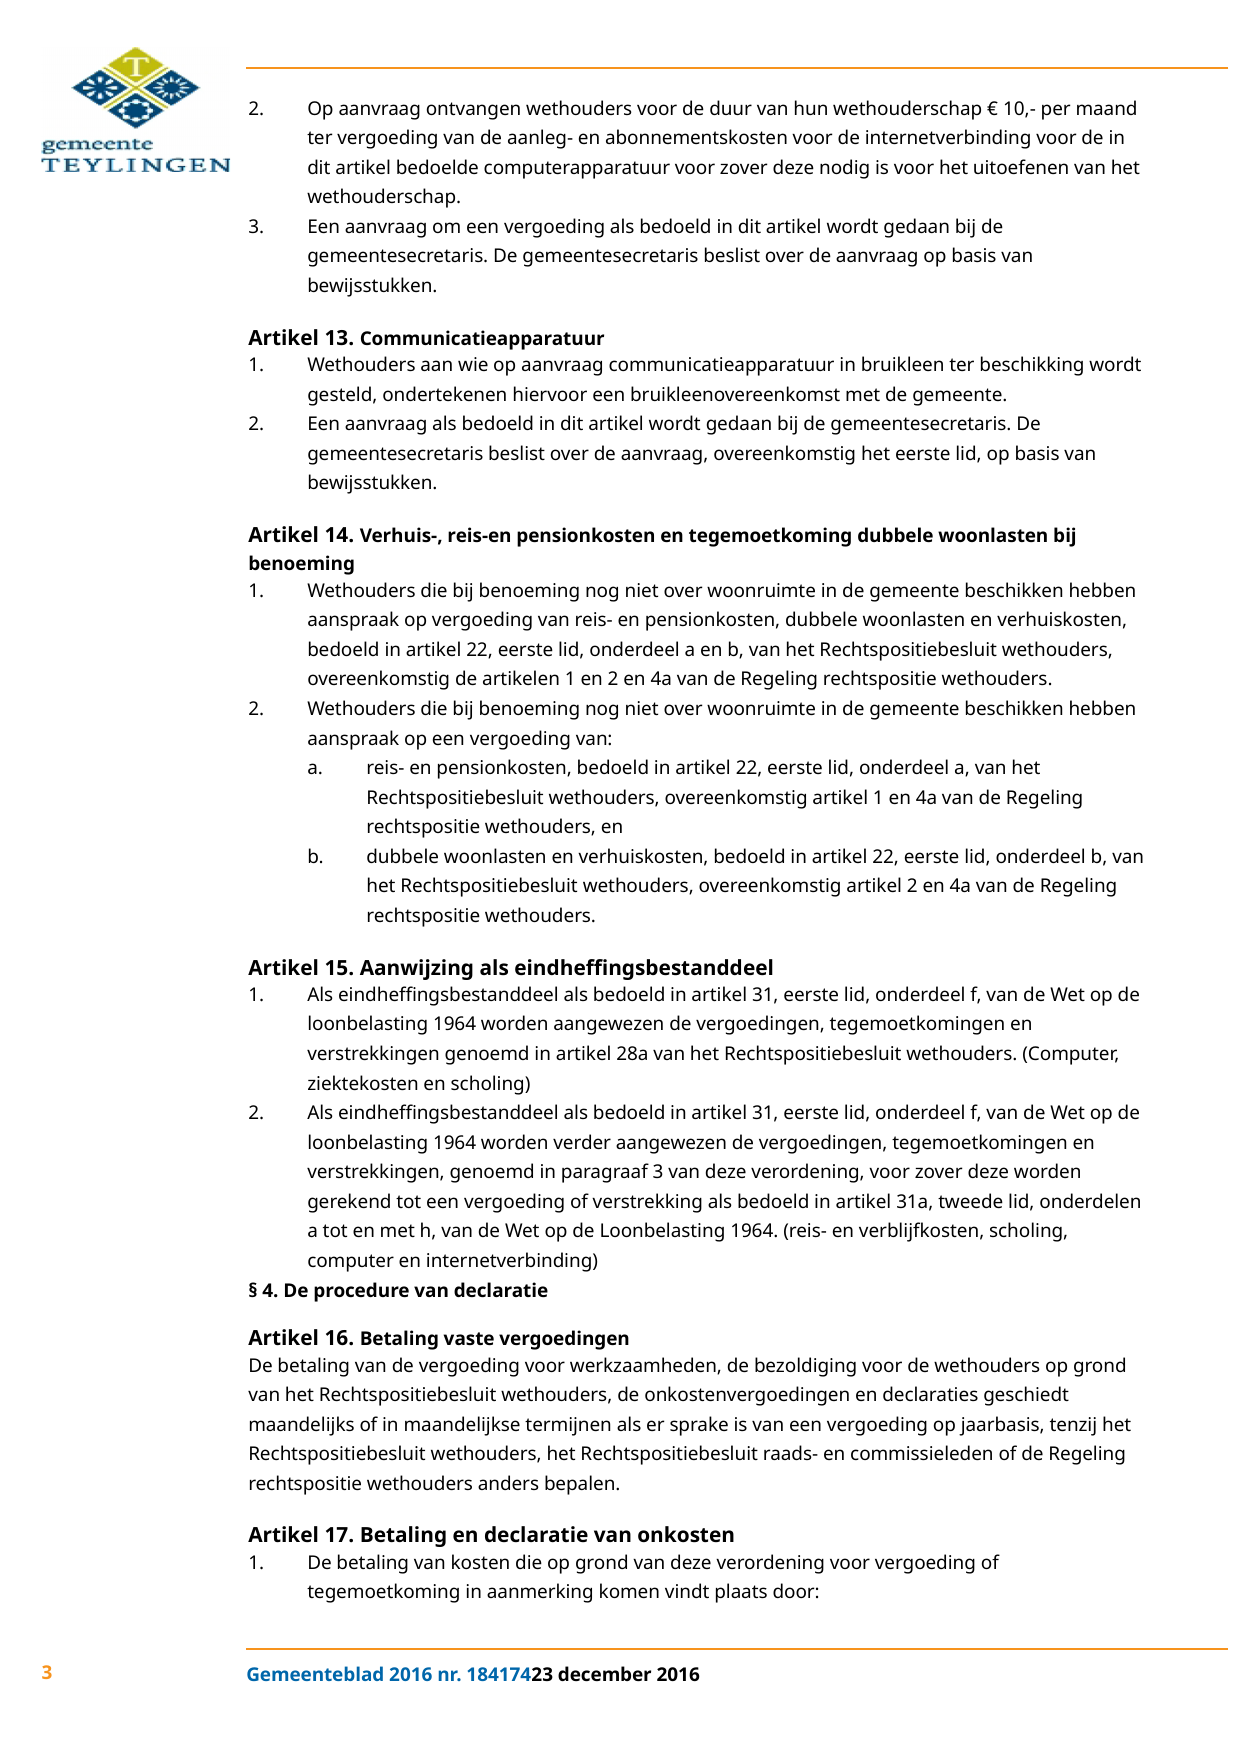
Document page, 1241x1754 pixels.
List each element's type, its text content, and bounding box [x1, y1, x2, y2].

text § 4. De procedure van declaratie [248, 1277, 1152, 1303]
text De betaling van de vergoeding voor werkzaamheden, de bezoldiging voor de wethouders op grond van het Rechtspositiebesluit wethouders, de onkostenvergoedingen en declaraties geschiedt maandelijks of in maandelijkse termijnen als er sprake is van een vergoeding op jaarbasis, tenzij het Rechtspositiebesluit wethouders, het Rechtspositiebesluit raads- en commissieleden of de Regeling rechtspositie wethouders anders bepalen. [248, 1352, 1152, 1496]
list Als eindheffingsbestanddeel als bedoeld in artikel 31, eerste lid, onderdeel f, van de Wet op de loonbelasting 1964 worden verder aangewezen de vergoedingen, tegemoetkomingen en verstrekkingen, genoemd in paragraaf 3 van deze verordening, voor zover deze worden gerekend tot een vergoeding of verstrekking als bedoeld in artikel 31a, tweede lid, onderdelen a tot en met h, van de Wet op de Loonbelasting 1964. (reis- en verblijfkosten, scholing, computer en internetverbinding) [248, 1099, 1152, 1273]
list Wethouders die bij benoeming nog niet over woonruimte in de gemeente beschikken hebben aanspraak op vergoeding van reis- en pensionkosten, dubbele woonlasten en verhuiskosten, bedoeld in artikel 22, eerste lid, onderdeel a en b, van het Rechtspositiebesluit wethouders, overeenkomstig de artikelen 1 en 2 en 4a van de Regeling rechtspositie wethouders. [248, 577, 1152, 691]
list Wethouders die bij benoeming nog niet over woonruimte in de gemeente beschikken hebben aanspraak op een vergoeding van: [248, 695, 1152, 750]
picture [41, 47, 231, 172]
list Als eindheffingsbestanddeel als bedoeld in artikel 31, eerste lid, onderdeel f, van de Wet op de loonbelasting 1964 worden aangewezen de vergoedingen, tegemoetkomingen en verstrekkingen genoemd in artikel 28a van het Rechtspositiebesluit wethouders. (Computer, ziektekosten en scholing) [248, 981, 1152, 1096]
list Een aanvraag als bedoeld in dit artikel wordt gedaan bij de gemeentesecretaris. De gemeentesecretaris beslist over de aanvraag, overeenkomstig het eerste lid, op basis van bewijsstukken. [248, 410, 1152, 495]
text Artikel 14. Verhuis-, reis-en pensionkosten en tegemoetkoming dubbele woonlasten bij benoeming [248, 520, 1152, 577]
text Artikel 16. Betaling vaste vergoedingen [248, 1323, 1152, 1352]
list Wethouders aan wie op aanvraag communicatieapparatuur in bruikleen ter beschikking wordt gesteld, ondertekenen hiervoor een bruikleenovereenkomst met de gemeente. [248, 351, 1152, 406]
list Op aanvraag ontvangen wethouders voor de duur van hun wethouderschap € 10,- per maand ter vergoeding van de aanleg- en abonnementskosten voor de internetverbinding voor de in dit artikel bedoelde computerapparatuur voor zover deze nodig is voor het uitoefenen van het wethouderschap. [248, 95, 1152, 209]
list dubbele woonlasten en verhuiskosten, bedoeld in artikel 22, eerste lid, onderdeel b, van het Rechtspositiebesluit wethouders, overeenkomstig artikel 2 en 4a van de Regeling rechtspositie wethouders. [307, 843, 1152, 928]
text Artikel 15. Aanwijzing als eindheffingsbestanddeel [248, 953, 1152, 981]
text Artikel 17. Betaling en declaratie van onkosten [248, 1521, 1152, 1549]
list reis- en pensionkosten, bedoeld in artikel 22, eerste lid, onderdeel a, van het Rechtspositiebesluit wethouders, overeenkomstig artikel 1 en 4a van de Regeling rechtspositie wethouders, en [307, 754, 1152, 839]
text Artikel 13. Communicatieapparatuur [248, 323, 1152, 351]
list Een aanvraag om een vergoeding als bedoeld in dit artikel wordt gedaan bij de gemeentesecretaris. De gemeentesecretaris beslist over de aanvraag op basis van bewijsstukken. [248, 213, 1152, 298]
list De betaling van kosten die op grond van deze verordening voor vergoeding of tegemoetkoming in aanmerking komen vindt plaats door: [248, 1549, 1152, 1604]
